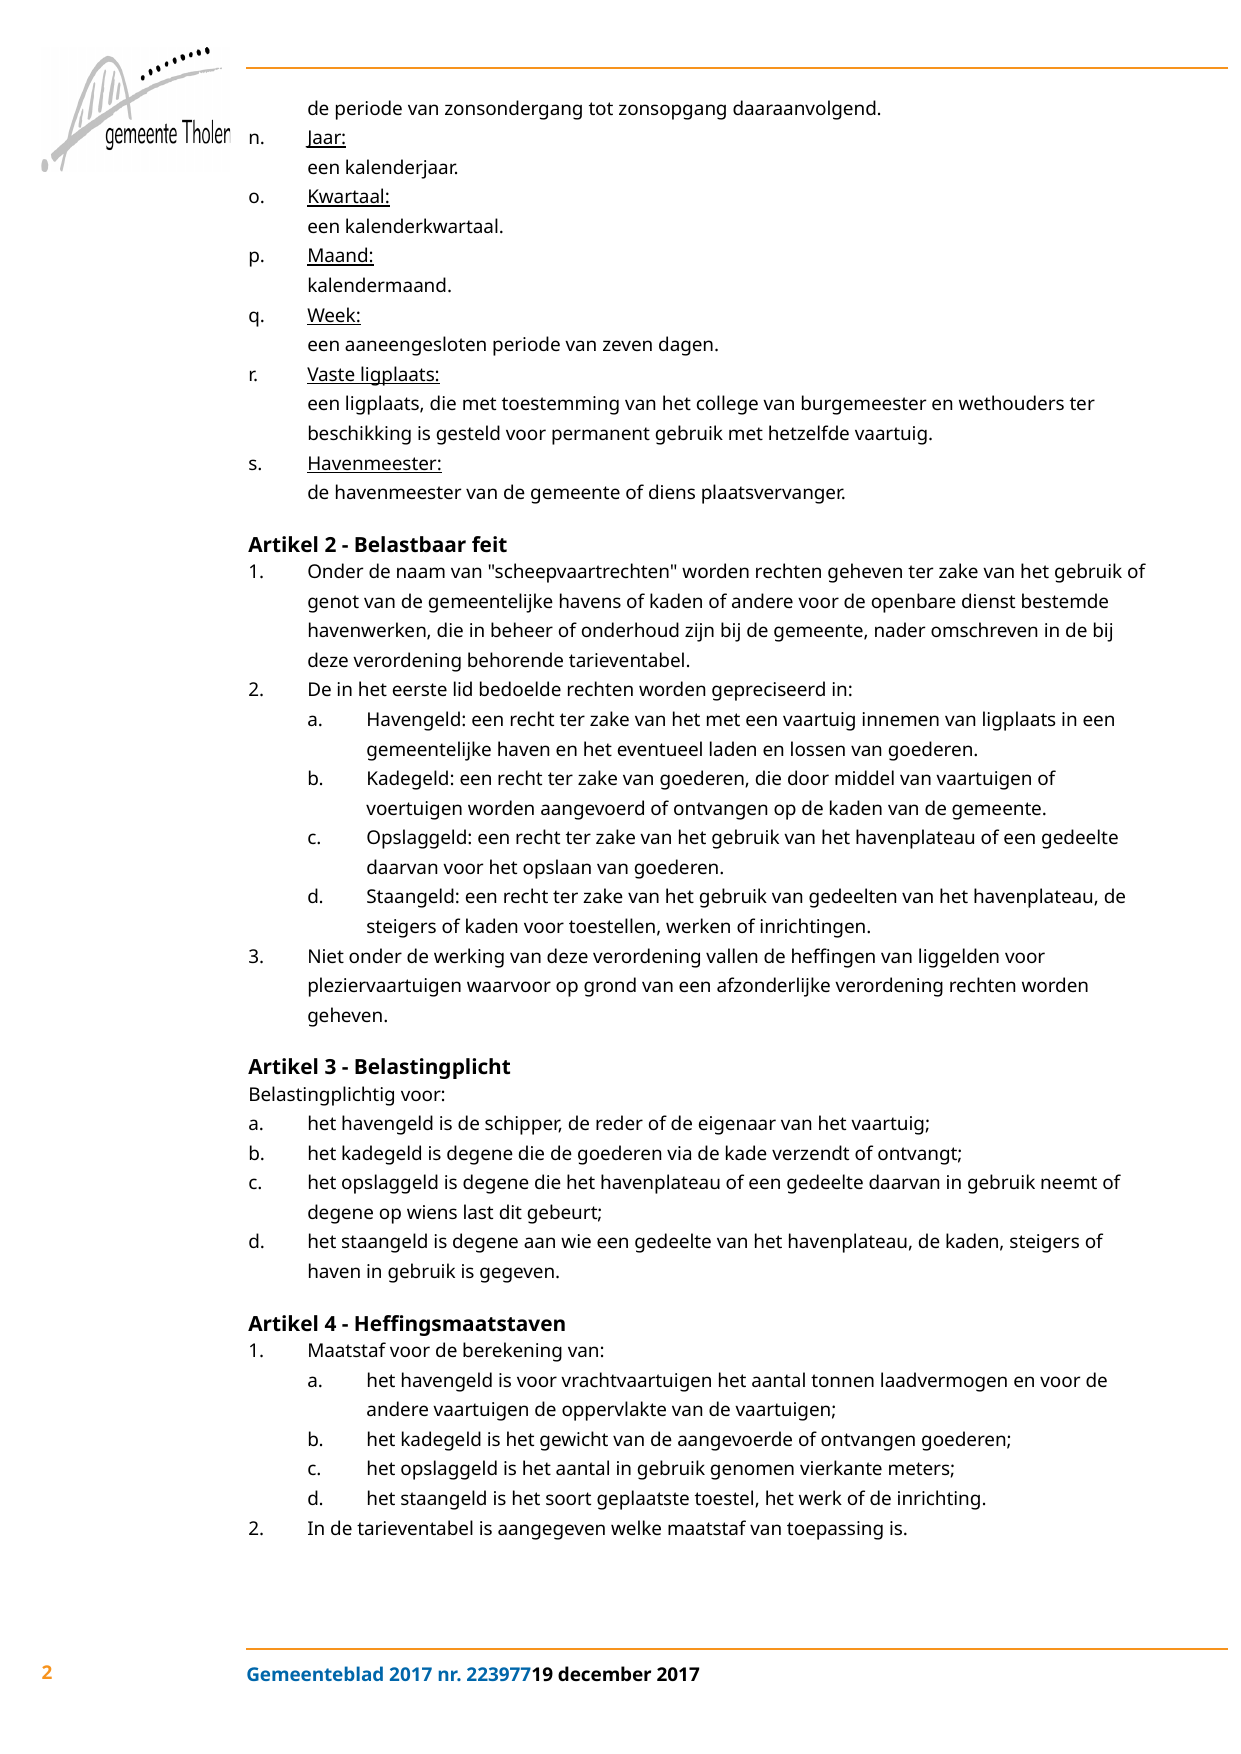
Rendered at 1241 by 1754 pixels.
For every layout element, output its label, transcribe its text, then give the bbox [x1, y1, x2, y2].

list de periode van zonsondergang tot zonsopgang daaraanvolgend. [248, 95, 1152, 121]
list Kadegeld: een recht ter zake van goederen, die door middel van vaartuigen of voertuigen worden aangevoerd of ontvangen op de kaden van de gemeente. [307, 765, 1152, 821]
text Artikel 4 - Heffingsmaatstaven [248, 1309, 1152, 1337]
list het havengeld is de schipper, de reder of de eigenaar van het vaartuig; [248, 1110, 1152, 1136]
list een kalenderjaar. [248, 154, 1152, 180]
list Week: [248, 302, 1152, 328]
list het opslaggeld is degene die het havenplateau of een gedeelte daarvan in gebruik neemt of degene op wiens last dit gebeurt; [248, 1169, 1152, 1225]
text Artikel 2 - Belastbaar feit [248, 530, 1152, 558]
list Havengeld: een recht ter zake van het met een vaartuig innemen van ligplaats in een gemeentelijke haven en het eventueel laden en lossen van goederen. [307, 706, 1152, 761]
list Kwartaal: [248, 183, 1152, 209]
picture [41, 47, 231, 172]
list Vaste ligplaats: [248, 361, 1152, 387]
list een kalenderkwartaal. [248, 213, 1152, 239]
list Onder de naam van "scheepvaartrechten" worden rechten geheven ter zake van het gebruik of genot van de gemeentelijke havens of kaden of andere voor de openbare dienst bestemde havenwerken, die in beheer of onderhoud zijn bij de gemeente, nader omschreven in de bij deze verordening behorende tarieventabel. [248, 558, 1152, 673]
list het staangeld is degene aan wie een gedeelte van het havenplateau, de kaden, steigers of haven in gebruik is gegeven. [248, 1229, 1152, 1284]
list In de tarieventabel is aangegeven welke maatstaf van toepassing is. [248, 1515, 1152, 1540]
list het havengeld is voor vrachtvaartuigen het aantal tonnen laadvermogen en voor de andere vaartuigen de oppervlakte van de vaartuigen; [307, 1367, 1152, 1422]
list het kadegeld is degene die de goederen via de kade verzendt of ontvangt; [248, 1140, 1152, 1166]
list Jaar: [248, 124, 1152, 150]
list het opslaggeld is het aantal in gebruik genomen vierkante meters; [307, 1456, 1152, 1481]
list een aaneengesloten periode van zeven dagen. [248, 331, 1152, 357]
list kalendermaand. [248, 272, 1152, 298]
list een ligplaats, die met toestemming van het college van burgemeester en wethouders ter beschikking is gesteld voor permanent gebruik met hetzelfde vaartuig. [248, 391, 1152, 446]
list Maand: [248, 243, 1152, 268]
list Havenmeester: [248, 450, 1152, 476]
list het kadegeld is het gewicht van de aangevoerde of ontvangen goederen; [307, 1426, 1152, 1452]
list het staangeld is het soort geplaatste toestel, het werk of de inrichting. [307, 1485, 1152, 1511]
list De in het eerste lid bedoelde rechten worden gepreciseerd in: [248, 677, 1152, 702]
list Niet onder de werking van deze verordening vallen de heffingen van liggelden voor pleziervaartuigen waarvoor op grond van een afzonderlijke verordening rechten worden geheven. [248, 943, 1152, 1028]
text Belastingplichtig voor: [248, 1081, 1152, 1107]
text Artikel 3 - Belastingplicht [248, 1052, 1152, 1081]
list Staangeld: een recht ter zake van het gebruik van gedeelten van het havenplateau, de steigers of kaden voor toestellen, werken of inrichtingen. [307, 884, 1152, 939]
list de havenmeester van de gemeente of diens plaatsvervanger. [248, 479, 1152, 505]
list Opslaggeld: een recht ter zake van het gebruik van het havenplateau of een gedeelte daarvan voor het opslaan van goederen. [307, 824, 1152, 880]
list Maatstaf voor de berekening van: [248, 1337, 1152, 1363]
